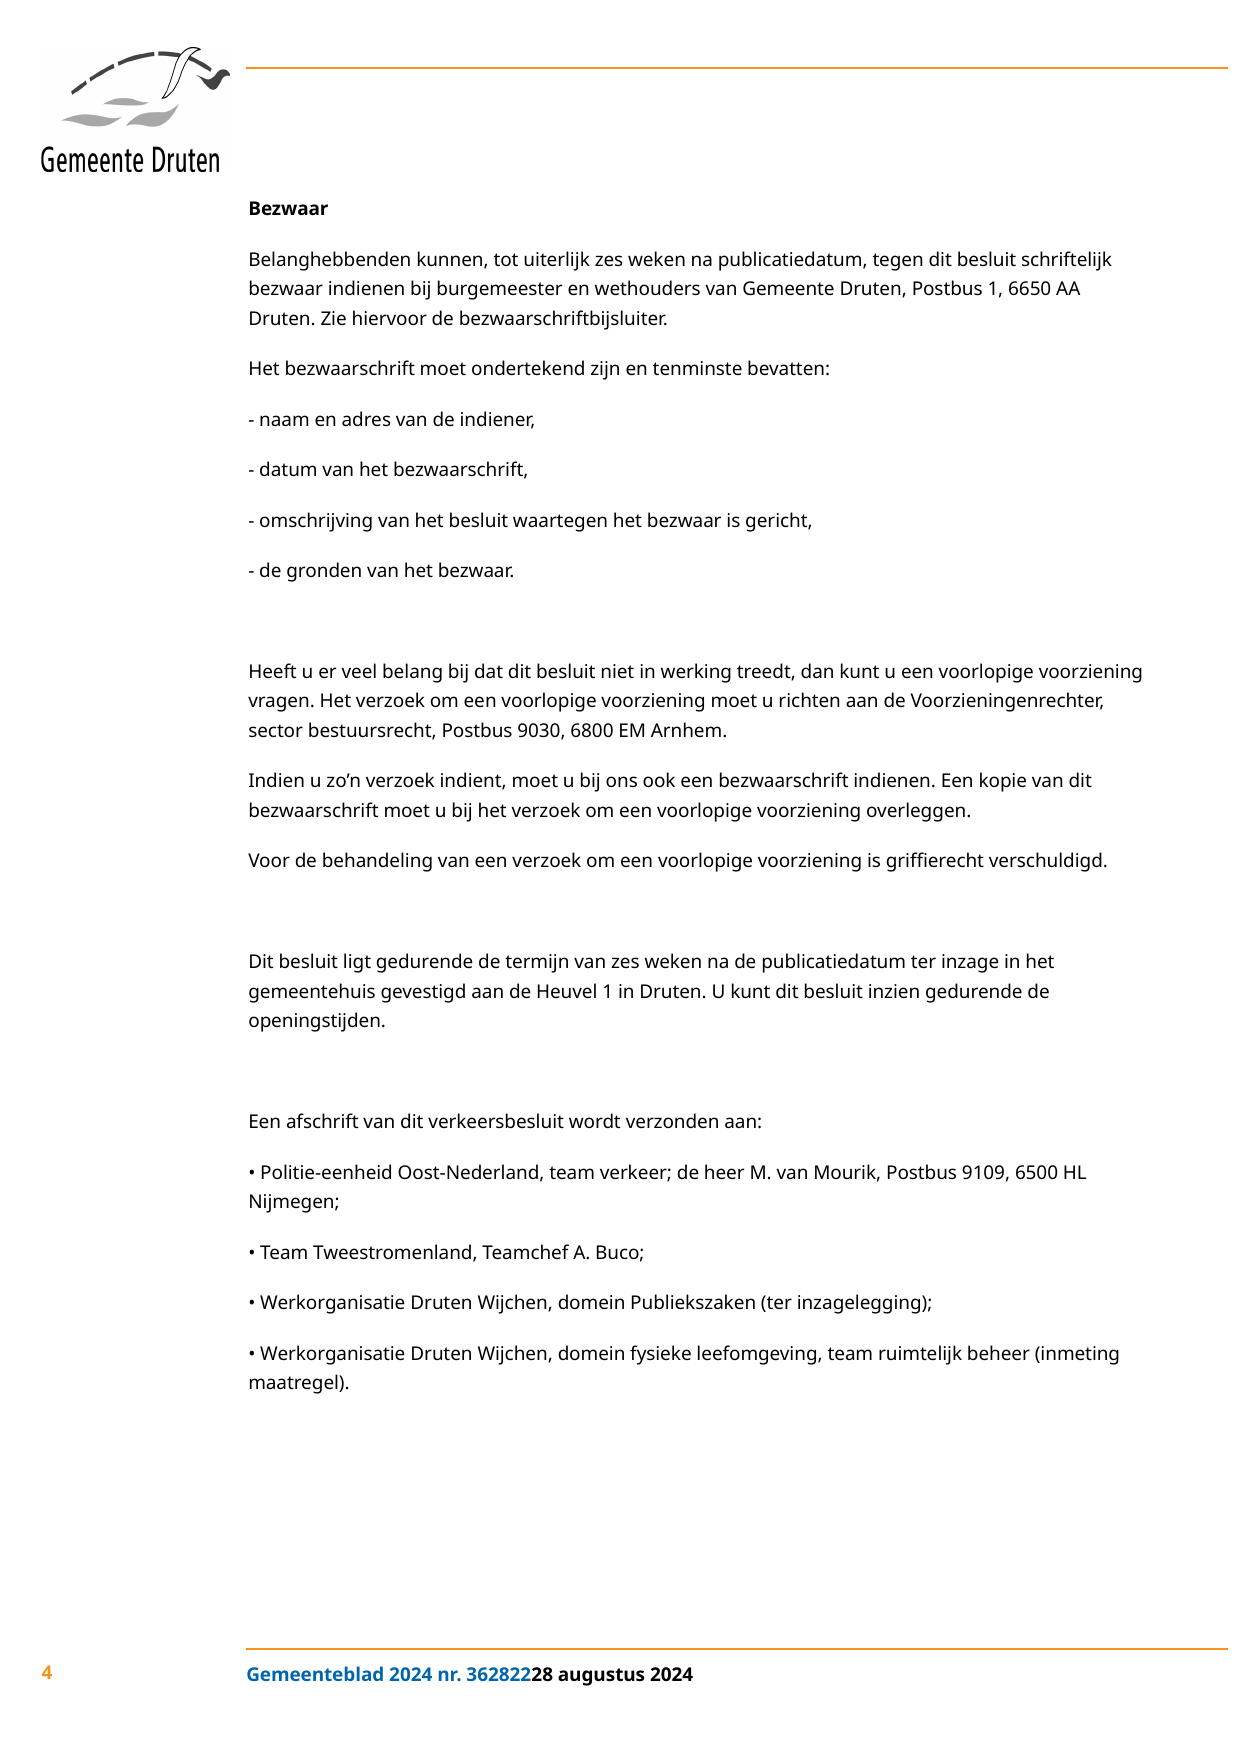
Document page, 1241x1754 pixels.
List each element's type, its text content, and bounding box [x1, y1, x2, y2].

text - datum van het bezwaarschrift, [248, 456, 1152, 482]
text Bezwaar [248, 196, 1152, 221]
text Dit besluit ligt gedurende de termijn van zes weken na de publicatiedatum ter inzage in het gemeentehuis gevestigd aan de Heuvel 1 in Druten. U kunt dit besluit inzien gedurende de openingstijden. [248, 948, 1152, 1033]
text Voor de behandeling van een verzoek om een voorlopige voorziening is griffierecht verschuldigd. [248, 848, 1152, 873]
text Belanghebbenden kunnen, tot uiterlijk zes weken na publicatiedatum, tegen dit besluit schriftelijk bezwaar indienen bij burgemeester en wethouders van Gemeente Druten, Postbus 1, 6650 AA Druten. Zie hiervoor de bezwaarschriftbijsluiter. [248, 246, 1152, 331]
text Een afschrift van dit verkeersbesluit wordt verzonden aan: [248, 1108, 1152, 1134]
text - naam en adres van de indiener, [248, 406, 1152, 432]
text Het bezwaarschrift moet ondertekend zijn en tenminste bevatten: [248, 356, 1152, 381]
text Indien u zo’n verzoek indient, moet u bij ons ook een bezwaarschrift indienen. Een kopie van dit bezwaarschrift moet u bij het verzoek om een voorlopige voorziening overleggen. [248, 768, 1152, 823]
text - de gronden van het bezwaar. [248, 557, 1152, 583]
picture [41, 47, 231, 172]
text • Politie-eenheid Oost-Nederland, team verkeer; de heer M. van Mourik, Postbus 9109, 6500 HL Nijmegen; [248, 1159, 1152, 1214]
text Heeft u er veel belang bij dat dit besluit niet in werking treedt, dan kunt u een voorlopige voorziening vragen. Het verzoek om een voorlopige voorziening moet u richten aan de Voorzieningenrechter, sector bestuursrecht, Postbus 9030, 6800 EM Arnhem. [248, 658, 1152, 743]
text - omschrijving van het besluit waartegen het bezwaar is gericht, [248, 507, 1152, 533]
text • Team Tweestromenland, Teamchef A. Buco; [248, 1239, 1152, 1265]
text • Werkorganisatie Druten Wijchen, domein fysieke leefomgeving, team ruimtelijk beheer (inmeting maatregel). [248, 1340, 1152, 1395]
text • Werkorganisatie Druten Wijchen, domein Publiekszaken (ter inzagelegging); [248, 1289, 1152, 1315]
